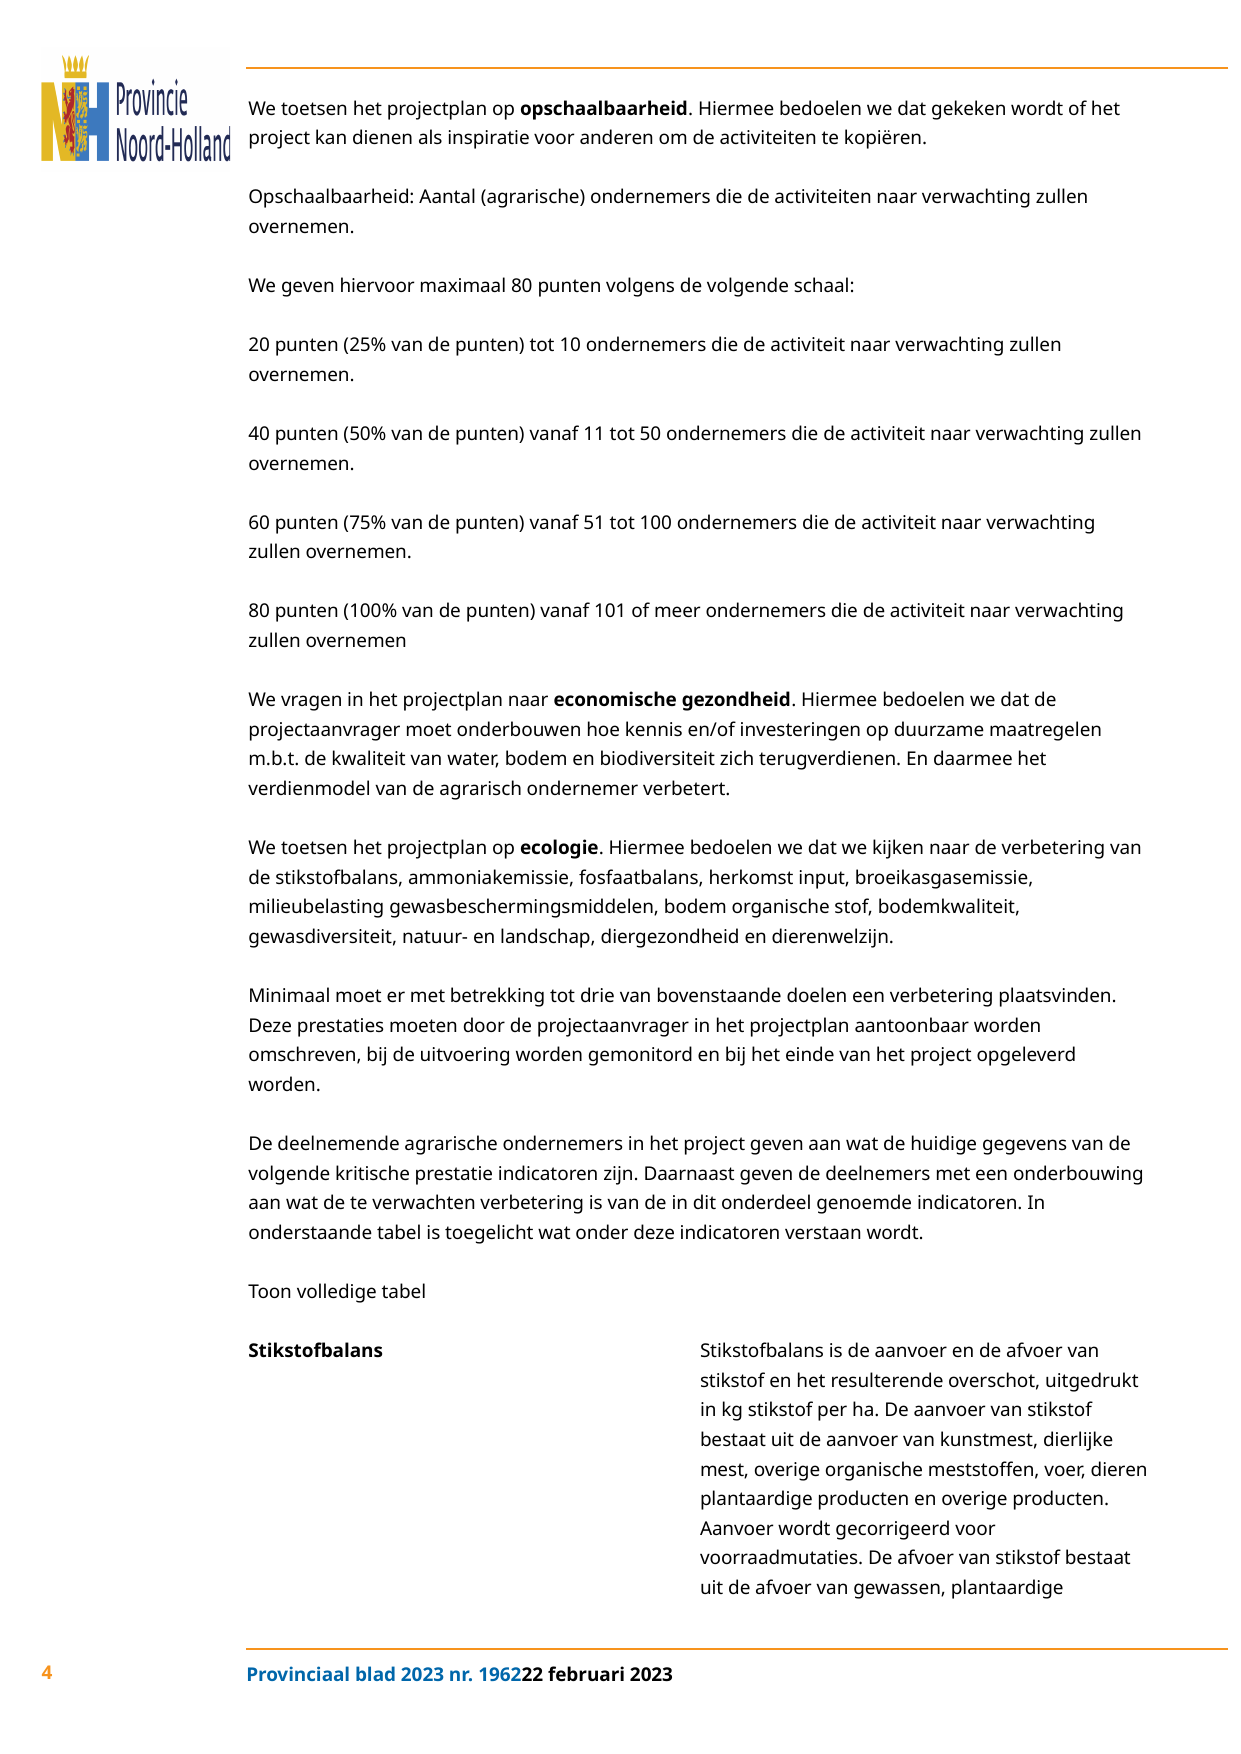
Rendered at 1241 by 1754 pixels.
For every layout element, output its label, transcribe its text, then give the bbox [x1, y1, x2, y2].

text We vragen in het projectplan naar economische gezondheid. Hiermee bedoelen we dat de projectaanvrager moet onderbouwen hoe kennis en/of investeringen op duurzame maatregelen m.b.t. de kwaliteit van water, bodem en biodiversiteit zich terugverdienen. En daarmee het verdienmodel van de agrarisch ondernemer verbetert. [248, 686, 1152, 801]
text 20 punten (25% van de punten) tot 10 ondernemers die de activiteit naar verwachting zullen overnemen. [248, 331, 1152, 387]
text We toetsen het projectplan op ecologie. Hiermee bedoelen we dat we kijken naar de verbetering van de stikstofbalans, ammoniakemissie, fosfaatbalans, herkomst input, broeikasgasemissie, milieubelasting gewasbeschermingsmiddelen, bodem organische stof, bodemkwaliteit, gewasdiversiteit, natuur- en landschap, diergezondheid en dierenwelzijn. [248, 834, 1152, 949]
text Opschaalbaarheid: Aantal (agrarische) ondernemers die de activiteiten naar verwachting zullen overnemen. [248, 183, 1152, 239]
text 80 punten (100% van de punten) vanaf 101 of meer ondernemers die de activiteit naar verwachting zullen overnemen [248, 598, 1152, 653]
picture [41, 47, 231, 172]
text 40 punten (50% van de punten) vanaf 11 tot 50 ondernemers die de activiteit naar verwachting zullen overnemen. [248, 420, 1152, 476]
text Toon volledige tabel [248, 1278, 1152, 1304]
table_header Stikstofbalans is de aanvoer en de afvoer van stikstof en het resulterende overschot, uitgedrukt in kg stikstof per ha. De aanvoer van stikstof bestaat uit de aanvoer van kunstmest, dierlijke mest, overige organische meststoffen, voer, dieren plantaardige producten en overige producten. Aanvoer wordt gecorrigeerd voor voorraadmutaties. De afvoer van stikstof bestaat uit de afvoer van gewassen, plantaardige [700, 1338, 1152, 1600]
text We geven hiervoor maximaal 80 punten volgens de volgende schaal: [248, 272, 1152, 298]
text We toetsen het projectplan op opschaalbaarheid. Hiermee bedoelen we dat gekeken wordt of het project kan dienen als inspiratie voor anderen om de activiteiten te kopiëren. [248, 95, 1152, 150]
table_header Stikstofbalans [248, 1338, 700, 1600]
text 60 punten (75% van de punten) vanaf 51 tot 100 ondernemers die de activiteit naar verwachting zullen overnemen. [248, 509, 1152, 564]
text De deelnemende agrarische ondernemers in het project geven aan wat de huidige gegevens van de volgende kritische prestatie indicatoren zijn. Daarnaast geven de deelnemers met een onderbouwing aan wat de te verwachten verbetering is van de in dit onderdeel genoemde indicatoren. In onderstaande tabel is toegelicht wat onder deze indicatoren verstaan wordt. [248, 1130, 1152, 1245]
text Minimaal moet er met betrekking tot drie van bovenstaande doelen een verbetering plaatsvinden. Deze prestaties moeten door de projectaanvrager in het projectplan aantoonbaar worden omschreven, bij de uitvoering worden gemonitord en bij het einde van het project opgeleverd worden. [248, 982, 1152, 1097]
